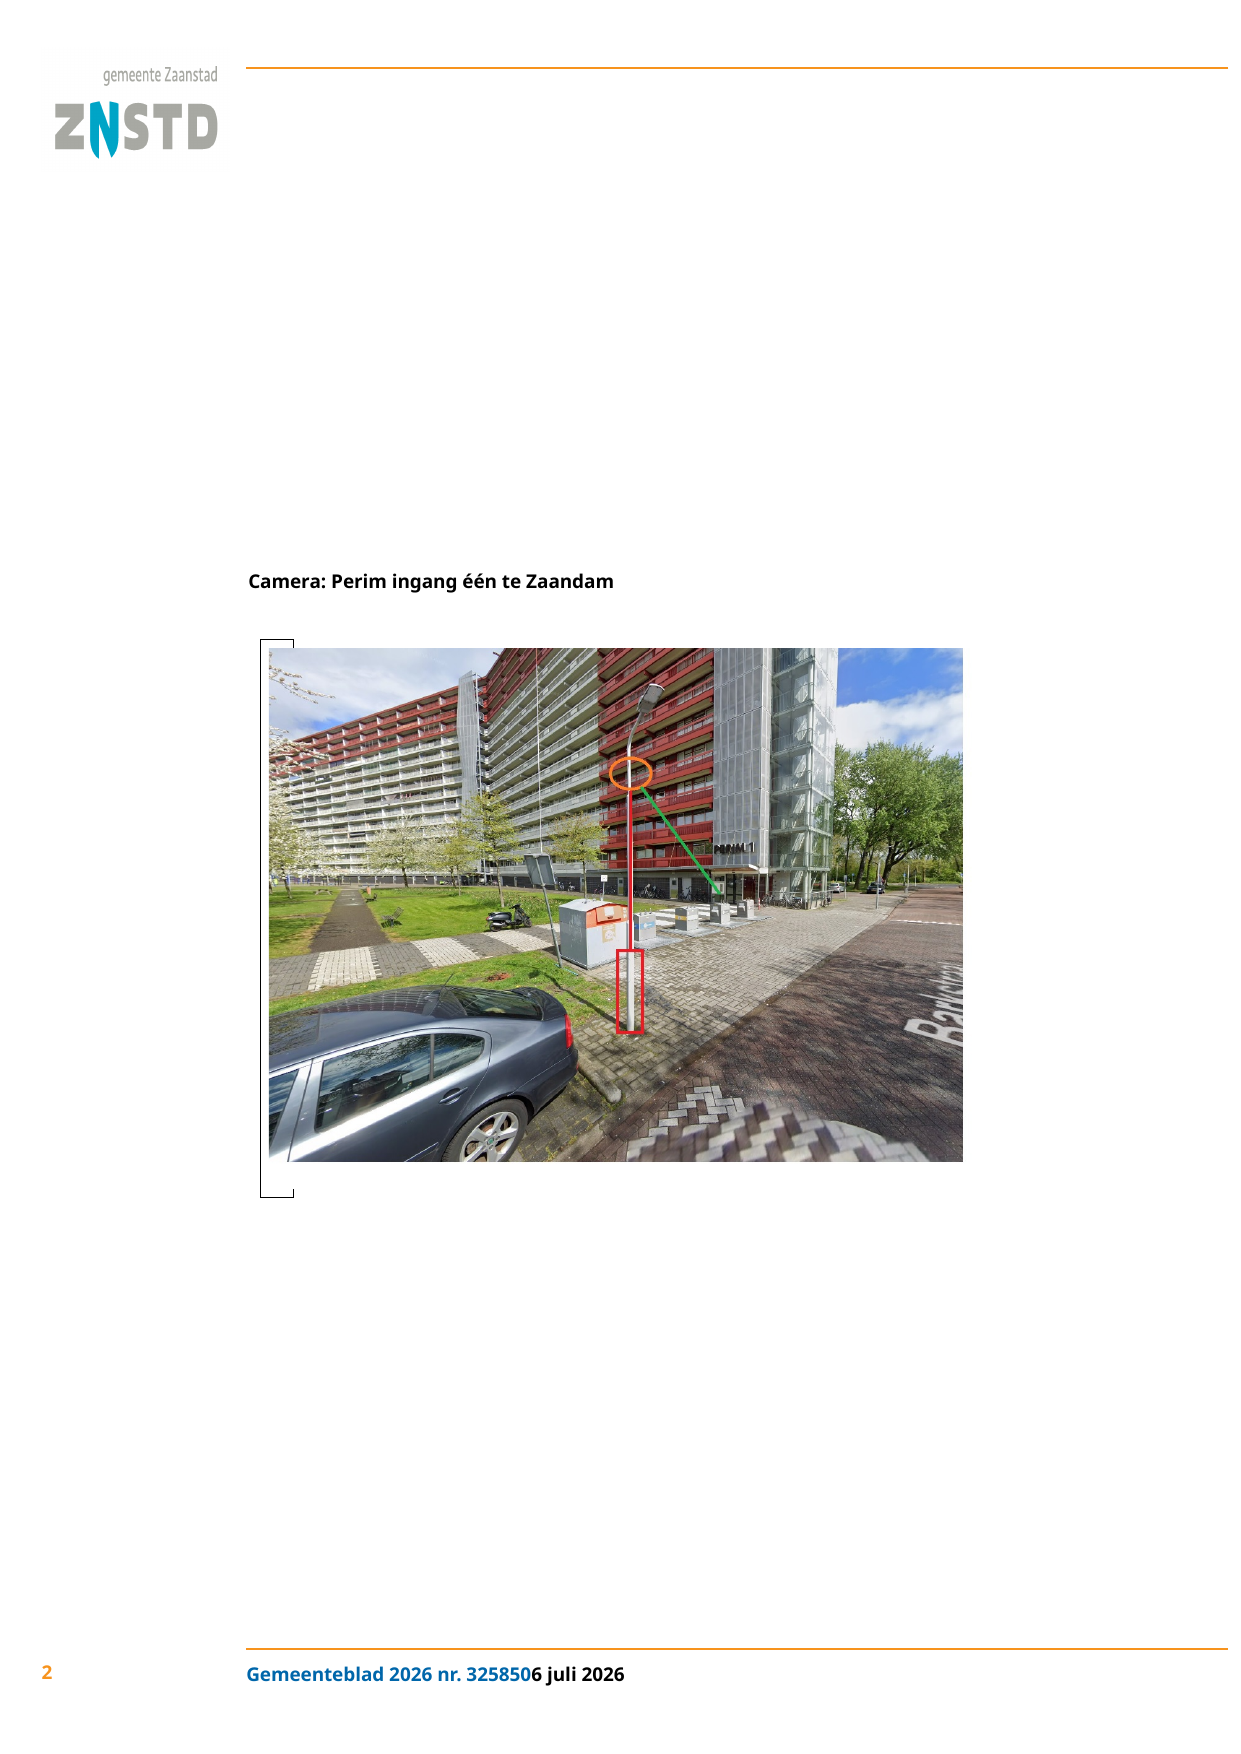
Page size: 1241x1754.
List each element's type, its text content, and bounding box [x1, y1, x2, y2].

picture [41, 47, 231, 172]
picture [268, 648, 1163, 1189]
text Camera: Perim ingang één te Zaandam [248, 568, 1152, 594]
